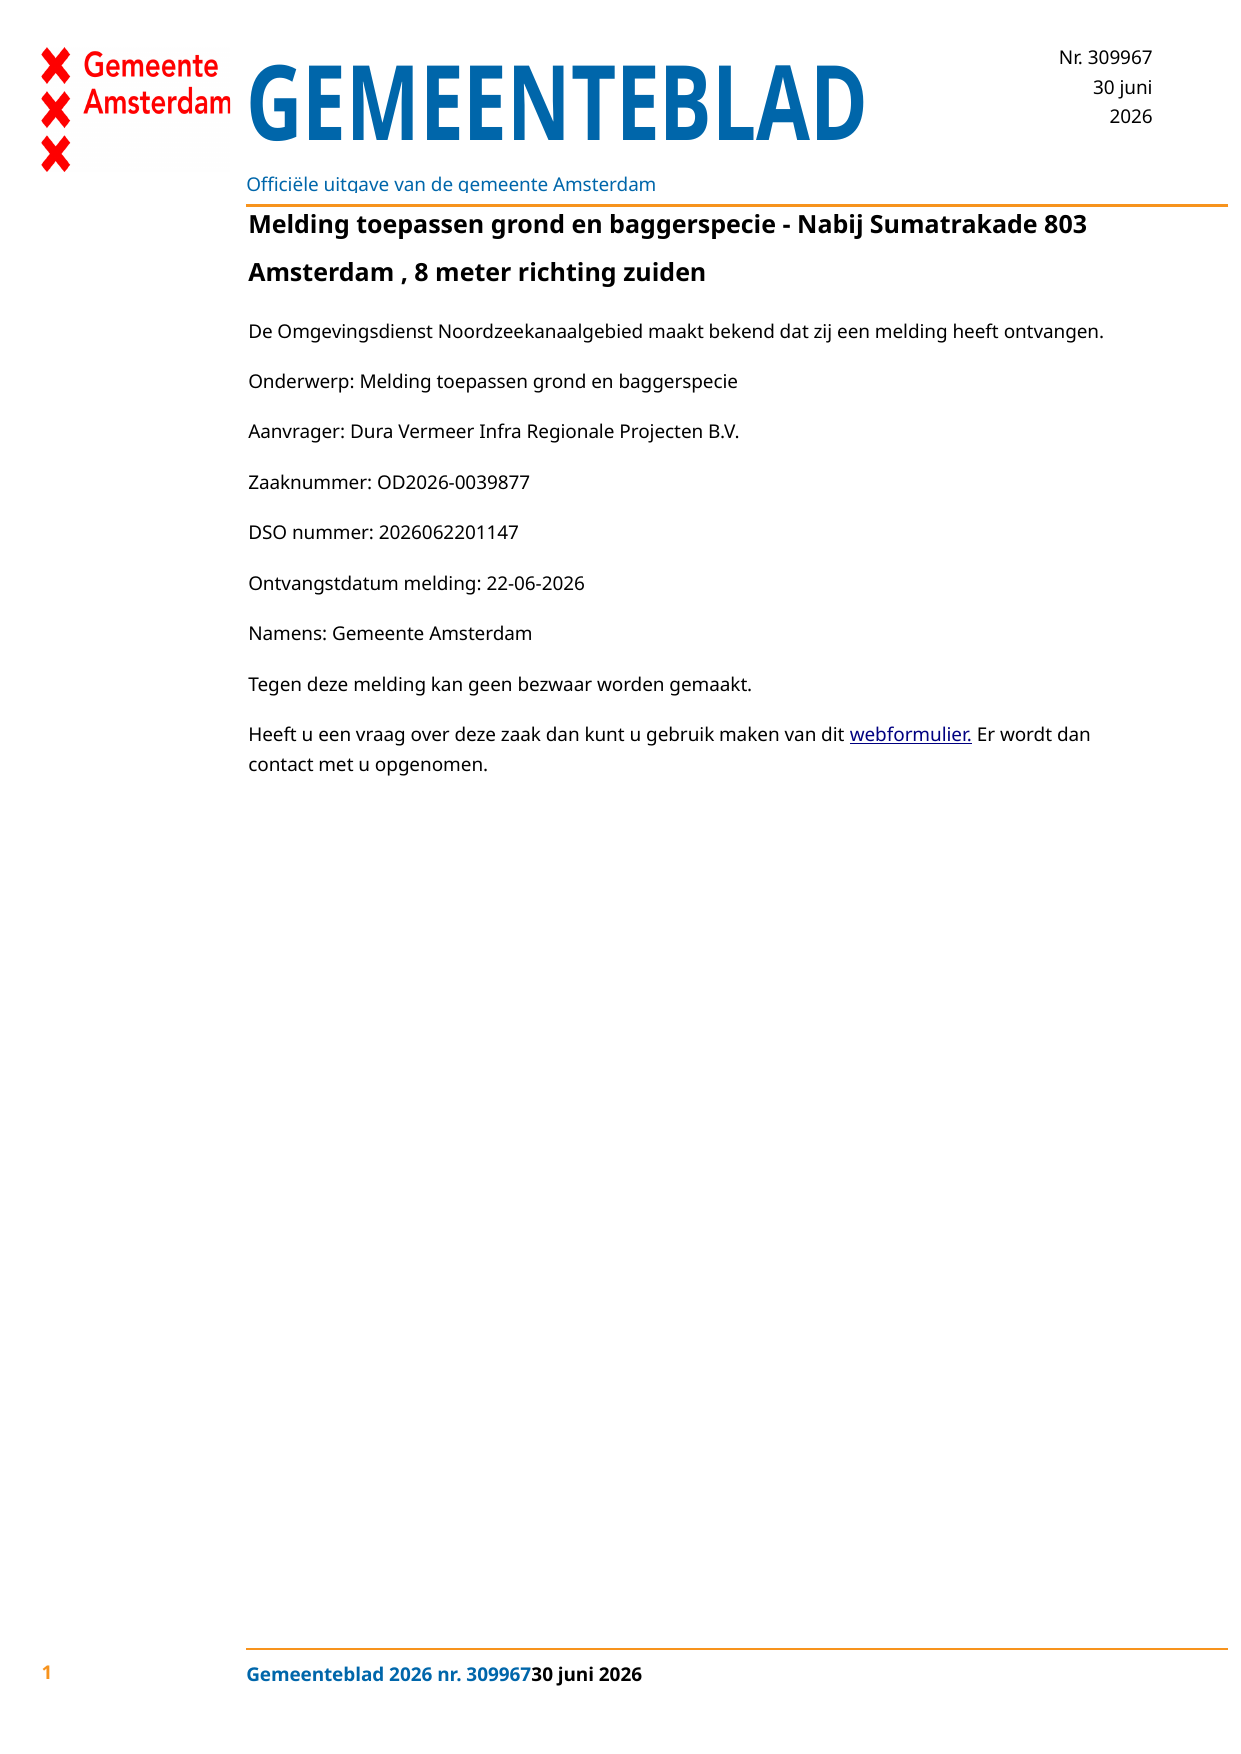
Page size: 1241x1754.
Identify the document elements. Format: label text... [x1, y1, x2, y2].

text Zaaknummer: OD2026-0039877 [248, 469, 1152, 495]
text Namens: Gemeente Amsterdam [248, 620, 1152, 646]
text DSO nummer: 2026062201147 [248, 519, 1152, 545]
text Aanvrager: Dura Vermeer Infra Regionale Projecten B.V. [248, 419, 1152, 444]
picture [41, 47, 231, 172]
text Melding toepassen grond en baggerspecie - Nabij Sumatrakade 803 Amsterdam , 8 meter richting zuiden [248, 207, 1152, 288]
text Onderwerp: Melding toepassen grond en baggerspecie [248, 368, 1152, 394]
text Tegen deze melding kan geen bezwaar worden gemaakt. [248, 671, 1152, 697]
text Heeft u een vraag over deze zaak dan kunt u gebruik maken van dit webformulier. Er wordt dan contact met u opgenomen. [248, 721, 1152, 777]
text De Omgevingsdienst Noordzeekanaalgebied maakt bekend dat zij een melding heeft ontvangen. [248, 318, 1152, 344]
text Ontvangstdatum melding: 22-06-2026 [248, 570, 1152, 596]
